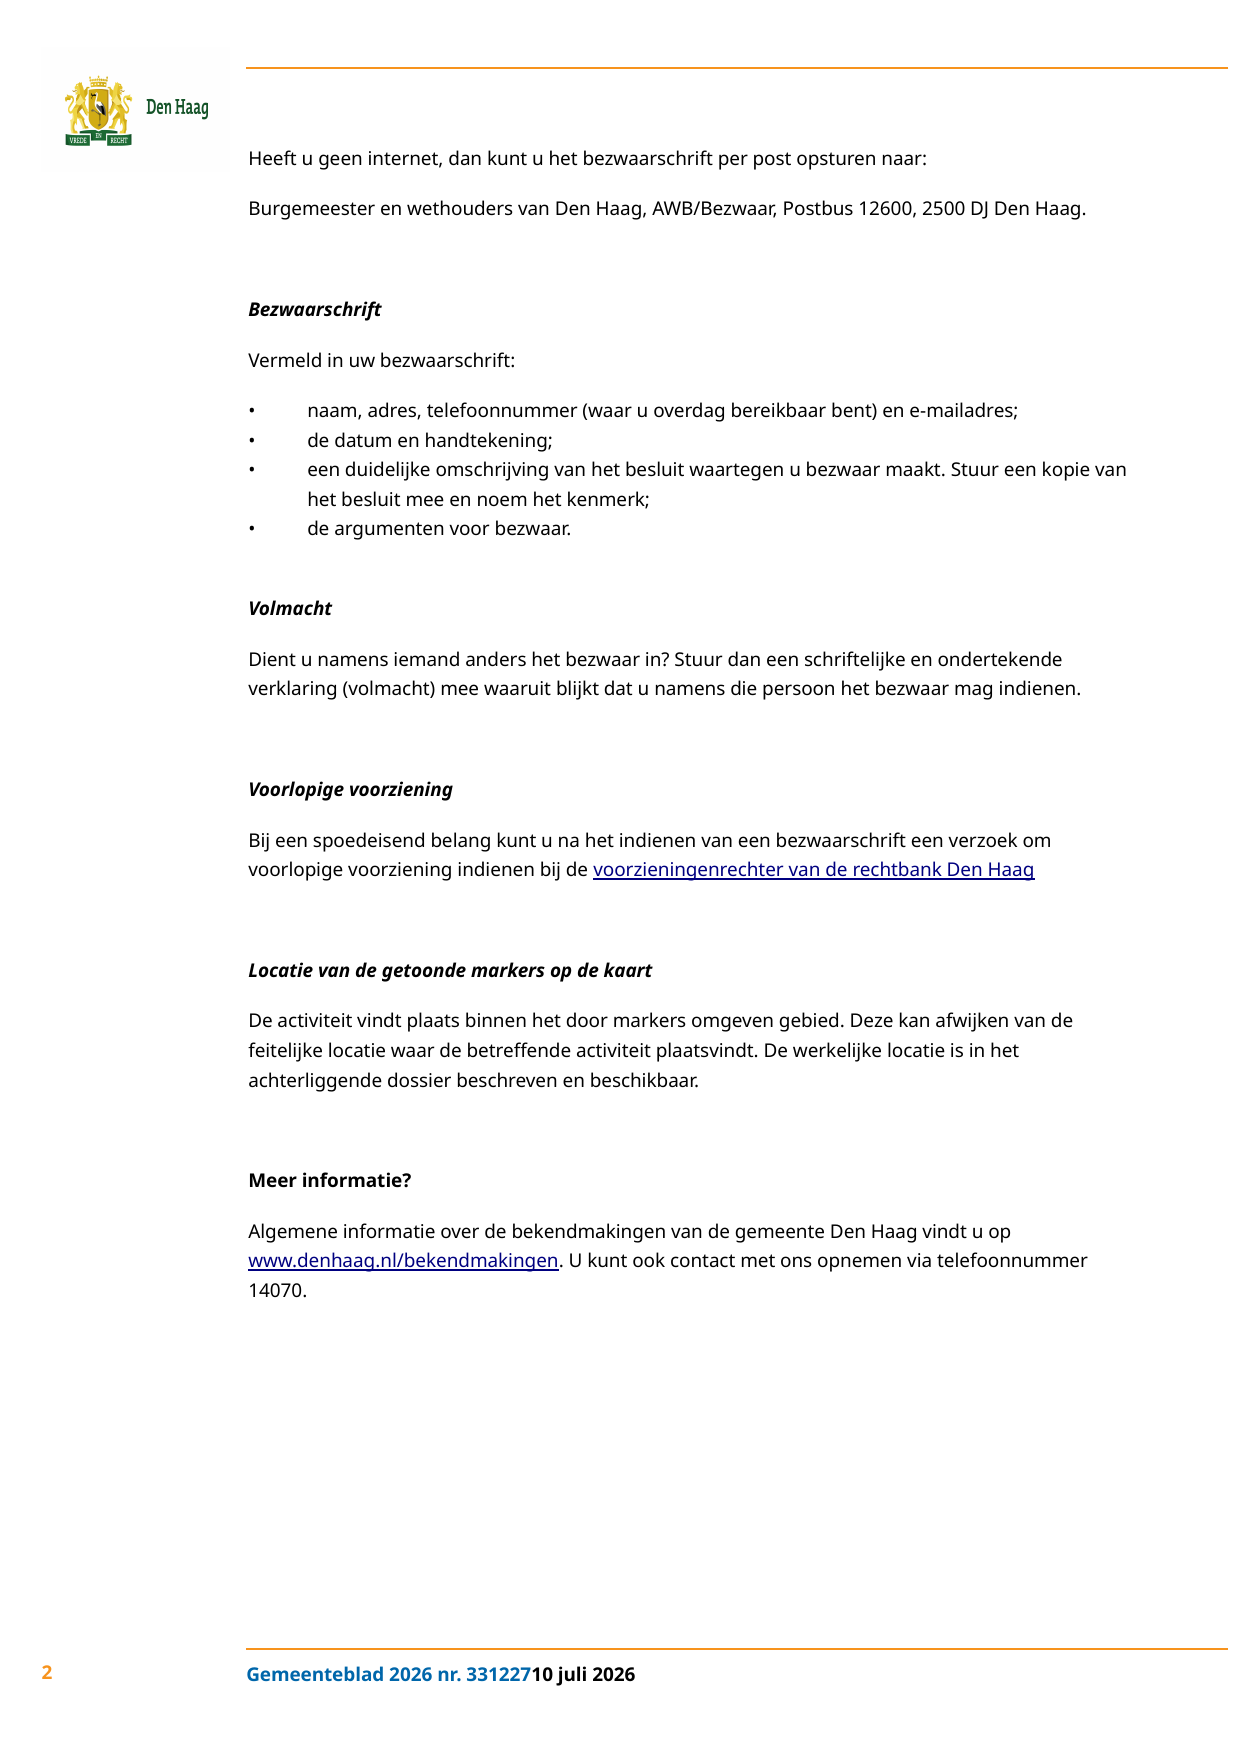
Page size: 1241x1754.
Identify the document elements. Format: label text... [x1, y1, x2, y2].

text De activiteit vindt plaats binnen het door markers omgeven gebied. Deze kan afwijken van de feitelijke locatie waar de betreffende activiteit plaatsvindt. De werkelijke locatie is in het achterliggende dossier beschreven en beschikbaar. [248, 1008, 1152, 1093]
list de argumenten voor bezwaar. [248, 516, 1152, 541]
text Bezwaarschrift [248, 296, 1152, 322]
text Volmacht [248, 596, 1152, 621]
list een duidelijke omschrijving van het besluit waartegen u bezwaar maakt. Stuur een kopie van het besluit mee en noem het kenmerk; [248, 456, 1152, 512]
list naam, adres, telefoonnummer (waar u overdag bereikbaar bent) en e-mailadres; [248, 397, 1152, 423]
text Vermeld in uw bezwaarschrift: [248, 347, 1152, 373]
text Bij een spoedeisend belang kunt u na het indienen van een bezwaarschrift een verzoek om voorlopige voorziening indienen bij de voorzieningenrechter van de rechtbank Den Haag [248, 827, 1152, 882]
text Algemene informatie over de bekendmakingen van de gemeente Den Haag vindt u op www.denhaag.nl/bekendmakingen. U kunt ook contact met ons opnemen via telefoonnummer 14070. [248, 1218, 1152, 1303]
text Dient u namens iemand anders het bezwaar in? Stuur dan een schriftelijke en ondertekende verklaring (volmacht) mee waaruit blijkt dat u namens die persoon het bezwaar mag indienen. [248, 646, 1152, 701]
text Voorlopige voorziening [248, 776, 1152, 802]
text Locatie van de getoonde markers op de kaart [248, 957, 1152, 983]
text Meer informatie? [248, 1168, 1152, 1193]
text Burgemeester en wethouders van Den Haag, AWB/Bezwaar, Postbus 12600, 2500 DJ Den Haag. [248, 196, 1152, 221]
picture [41, 47, 231, 172]
text Heeft u geen internet, dan kunt u het bezwaarschrift per post opsturen naar: [248, 145, 1152, 171]
list de datum en handtekening; [248, 427, 1152, 453]
